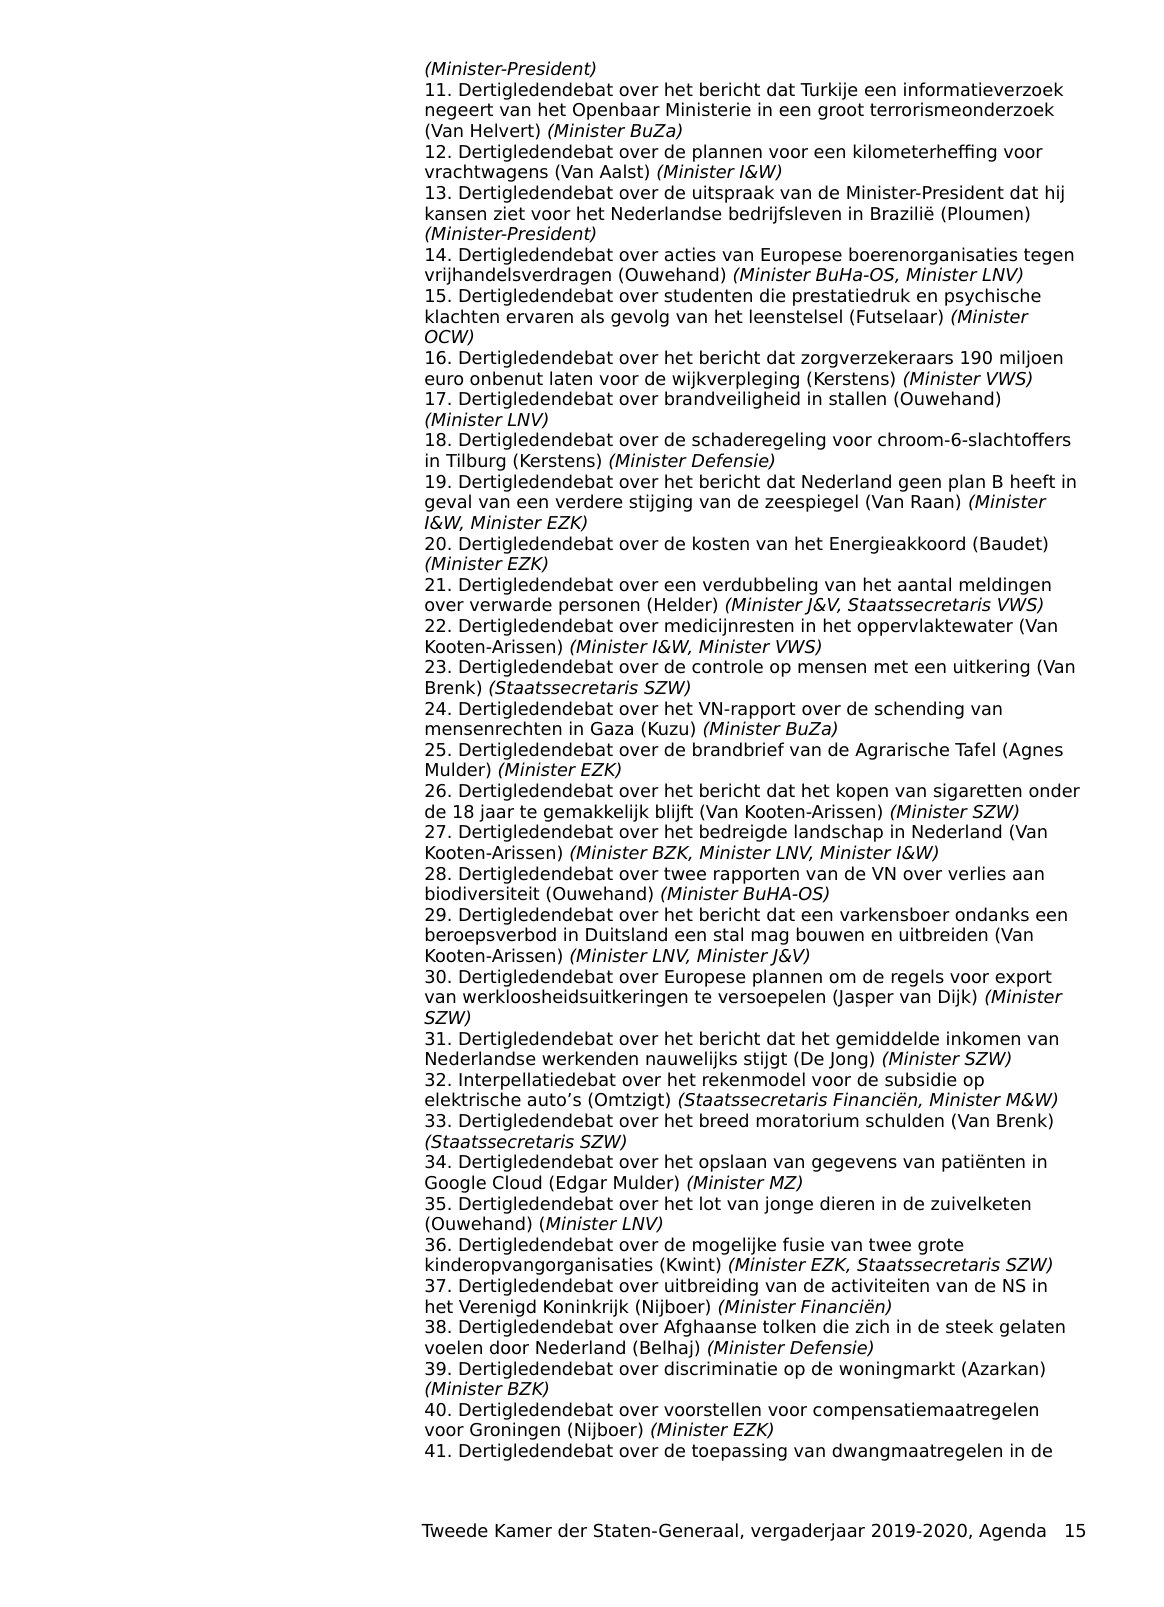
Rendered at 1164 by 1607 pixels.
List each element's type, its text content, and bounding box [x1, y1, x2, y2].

table_cell 33. Dertigledendebat over het breed moratorium schulden (Van Brenk) (Staatssecretaris SZW) [418, 1111, 1087, 1152]
table_cell [77, 534, 401, 575]
table_cell (Minister-President) [418, 59, 1087, 80]
table_cell [77, 1276, 401, 1317]
table_cell [401, 967, 418, 1028]
table_cell 21. Dertigledendebat over een verdubbeling van het aantal meldingen over verwarde personen (Helder) (Minister J&V, Staatssecretaris VWS) [418, 575, 1087, 616]
table_cell [77, 575, 401, 616]
table_cell [401, 699, 418, 740]
table_cell [401, 1029, 418, 1070]
table_cell [77, 472, 401, 533]
table_cell 35. Dertigledendebat over het lot van jonge dieren in de zuivelketen (Ouwehand) (Minister LNV) [418, 1194, 1087, 1235]
table_cell [77, 740, 401, 781]
table_cell [401, 472, 418, 533]
table_cell 38. Dertigledendebat over Afghaanse tolken die zich in de steek gelaten voelen door Nederland (Belhaj) (Minister Defensie) [418, 1317, 1087, 1358]
table_cell 17. Dertigledendebat over brandveiligheid in stallen (Ouwehand) (Minister LNV) [418, 389, 1087, 430]
table_cell [77, 1235, 401, 1276]
table_cell 28. Dertigledendebat over twee rapporten van de VN over verlies aan biodiversiteit (Ouwehand) (Minister BuHA-OS) [418, 864, 1087, 905]
table_cell 22. Dertigledendebat over medicijnresten in het oppervlaktewater (Van Kooten-Arissen) (Minister I&W, Minister VWS) [418, 616, 1087, 657]
table_cell [401, 1111, 418, 1152]
table_cell [77, 80, 401, 142]
table_cell [77, 59, 401, 80]
table_cell [77, 430, 401, 472]
table_cell [77, 657, 401, 698]
table_cell [401, 1317, 418, 1358]
table_cell [77, 286, 401, 348]
table_cell [401, 657, 418, 698]
table_cell [401, 245, 418, 286]
table_cell [401, 905, 418, 967]
table_cell 18. Dertigledendebat over de schaderegeling voor chroom-6-slachtoffers in Tilburg (Kerstens) (Minister Defensie) [418, 430, 1087, 472]
table_cell [401, 348, 418, 389]
table_cell [401, 1070, 418, 1111]
table_cell 16. Dertigledendebat over het bericht dat zorgverzekeraars 190 miljoen euro onbenut laten voor de wijkverpleging (Kerstens) (Minister VWS) [418, 348, 1087, 389]
table_cell 32. Interpellatiedebat over het rekenmodel voor de subsidie op elektrische auto’s (Omtzigt) (Staatssecretaris Financiën, Minister M&W) [418, 1070, 1087, 1111]
table_cell 11. Dertigledendebat over het bericht dat Turkije een informatieverzoek negeert van het Openbaar Ministerie in een groot terrorismeonderzoek (Van Helvert) (Minister BuZa) [418, 80, 1087, 142]
table_cell [77, 905, 401, 967]
table_cell 15. Dertigledendebat over studenten die prestatiedruk en psychische klachten ervaren als gevolg van het leenstelsel (Futselaar) (Minister OCW) [418, 286, 1087, 348]
table_cell [401, 1441, 418, 1462]
table_cell [401, 1152, 418, 1193]
table_cell [401, 781, 418, 822]
table_cell [77, 142, 401, 183]
table_cell [77, 1400, 401, 1441]
table_cell [401, 1276, 418, 1317]
table_cell [401, 142, 418, 183]
table_cell [77, 1152, 401, 1193]
table_cell 40. Dertigledendebat over voorstellen voor compensatiemaatregelen voor Groningen (Nijboer) (Minister EZK) [418, 1400, 1087, 1441]
table_cell 24. Dertigledendebat over het VN-rapport over de schending van mensenrechten in Gaza (Kuzu) (Minister BuZa) [418, 699, 1087, 740]
table_cell 14. Dertigledendebat over acties van Europese boerenorganisaties tegen vrijhandelsverdragen (Ouwehand) (Minister BuHa-OS, Minister LNV) [418, 245, 1087, 286]
table_cell 34. Dertigledendebat over het opslaan van gegevens van patiënten in Google Cloud (Edgar Mulder) (Minister MZ) [418, 1152, 1087, 1193]
table_cell 39. Dertigledendebat over discriminatie op de woningmarkt (Azarkan) (Minister BZK) [418, 1359, 1087, 1400]
table_cell 26. Dertigledendebat over het bericht dat het kopen van sigaretten onder de 18 jaar te gemakkelijk blijft (Van Kooten-Arissen) (Minister SZW) [418, 781, 1087, 822]
table_cell [401, 389, 418, 430]
table_cell [77, 781, 401, 822]
table_cell 36. Dertigledendebat over de mogelijke fusie van twee grote kinderopvangorganisaties (Kwint) (Minister EZK, Staatssecretaris SZW) [418, 1235, 1087, 1276]
table_cell [77, 348, 401, 389]
table_cell [77, 967, 401, 1028]
table_cell [401, 1359, 418, 1400]
table_cell [77, 183, 401, 245]
table_cell [401, 616, 418, 657]
table_cell [401, 740, 418, 781]
table_cell 12. Dertigledendebat over de plannen voor een kilometerheffing voor vrachtwagens (Van Aalst) (Minister I&W) [418, 142, 1087, 183]
table_cell [401, 430, 418, 472]
table_cell [77, 1441, 401, 1462]
table_cell 41. Dertigledendebat over de toepassing van dwangmaatregelen in de [418, 1441, 1087, 1462]
table_cell [77, 616, 401, 657]
table_cell 27. Dertigledendebat over het bedreigde landschap in Nederland (Van Kooten-Arissen) (Minister BZK, Minister LNV, Minister I&W) [418, 822, 1087, 863]
table_cell 13. Dertigledendebat over de uitspraak van de Minister-President dat hij kansen ziet voor het Nederlandse bedrijfsleven in Brazilië (Ploumen) (Minister-President) [418, 183, 1087, 245]
table_cell 25. Dertigledendebat over de brandbrief van de Agrarische Tafel (Agnes Mulder) (Minister EZK) [418, 740, 1087, 781]
table_cell [401, 534, 418, 575]
table_cell [401, 80, 418, 142]
table_cell [401, 822, 418, 863]
table_cell 31. Dertigledendebat over het bericht dat het gemiddelde inkomen van Nederlandse werkenden nauwelijks stijgt (De Jong) (Minister SZW) [418, 1029, 1087, 1070]
table_cell [77, 389, 401, 430]
table_cell [77, 822, 401, 863]
table_cell [77, 1111, 401, 1152]
table_cell [401, 286, 418, 348]
table_cell [401, 575, 418, 616]
table_cell 23. Dertigledendebat over de controle op mensen met een uitkering (Van Brenk) (Staatssecretaris SZW) [418, 657, 1087, 698]
table_cell 30. Dertigledendebat over Europese plannen om de regels voor export van werkloosheidsuitkeringen te versoepelen (Jasper van Dijk) (Minister SZW) [418, 967, 1087, 1028]
table_cell [77, 1194, 401, 1235]
table_cell [401, 183, 418, 245]
table_cell [401, 1194, 418, 1235]
table_cell [77, 1029, 401, 1070]
table_cell [401, 1400, 418, 1441]
table_cell [401, 864, 418, 905]
table_cell 37. Dertigledendebat over uitbreiding van de activiteiten van de NS in het Verenigd Koninkrijk (Nijboer) (Minister Financiën) [418, 1276, 1087, 1317]
table_cell [77, 1317, 401, 1358]
table_cell [401, 1235, 418, 1276]
table_cell 29. Dertigledendebat over het bericht dat een varkensboer ondanks een beroepsverbod in Duitsland een stal mag bouwen en uitbreiden (Van Kooten-Arissen) (Minister LNV, Minister J&V) [418, 905, 1087, 967]
table_cell [77, 1070, 401, 1111]
table_cell [77, 699, 401, 740]
table_cell 20. Dertigledendebat over de kosten van het Energieakkoord (Baudet) (Minister EZK) [418, 534, 1087, 575]
table_cell [77, 245, 401, 286]
table_cell [401, 59, 418, 80]
table_cell [77, 1359, 401, 1400]
table_cell 19. Dertigledendebat over het bericht dat Nederland geen plan B heeft in geval van een verdere stijging van de zeespiegel (Van Raan) (Minister I&W, Minister EZK) [418, 472, 1087, 533]
table_cell [77, 864, 401, 905]
